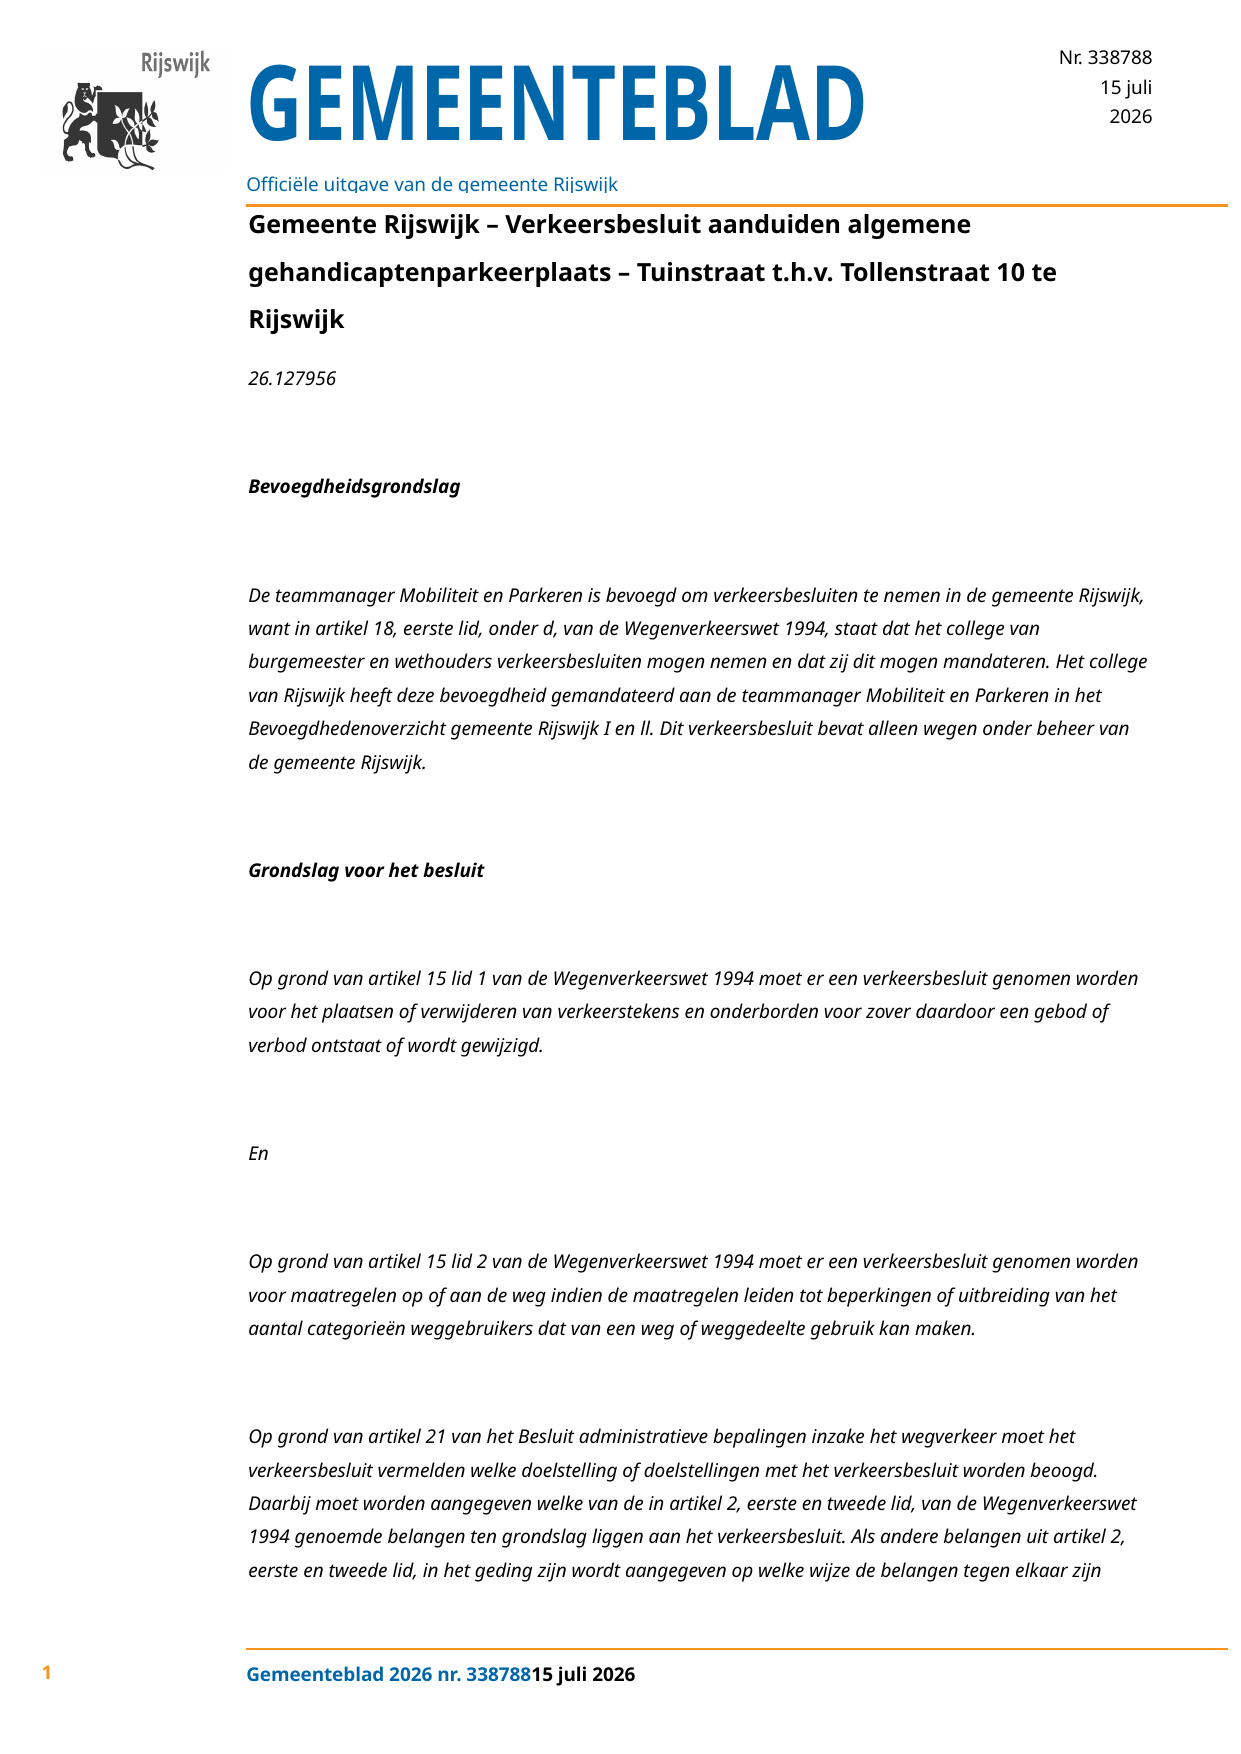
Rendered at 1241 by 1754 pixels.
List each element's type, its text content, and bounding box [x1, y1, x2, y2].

text 26.127956 [248, 366, 1152, 391]
text Op grond van artikel 21 van het Besluit administratieve bepalingen inzake het wegverkeer moet het verkeersbesluit vermelden welke doelstelling of doelstellingen met het verkeersbesluit worden beoogd. Daarbij moet worden aangegeven welke van de in artikel 2, eerste en tweede lid, van de Wegenverkeerswet 1994 genoemde belangen ten grondslag liggen aan het verkeersbesluit. Als andere belangen uit artikel 2, eerste en tweede lid, in het geding zijn wordt aangegeven op welke wijze de belangen tegen elkaar zijn [248, 1423, 1152, 1583]
text De teammanager Mobiliteit en Parkeren is bevoegd om verkeersbesluiten te nemen in de gemeente Rijswijk, want in artikel 18, eerste lid, onder d, van de Wegenverkeerswet 1994, staat dat het college van burgemeester en wethouders verkeersbesluiten mogen nemen en dat zij dit mogen mandateren. Het college van Rijswijk heeft deze bevoegdheid gemandateerd aan de teammanager Mobiliteit en Parkeren in het Bevoegdhedenoverzicht gemeente Rijswijk I en ll. Dit verkeersbesluit bevat alleen wegen onder beheer van de gemeente Rijswijk. [248, 582, 1152, 775]
text Bevoegdheidsgrondslag [248, 474, 1152, 499]
text En [248, 1140, 1152, 1166]
text Op grond van artikel 15 lid 2 van de Wegenverkeerswet 1994 moet er een verkeersbesluit genomen worden voor maatregelen op of aan de weg indien de maatregelen leiden tot beperkingen of uitbreiding van het aantal categorieën weggebruikers dat van een weg of weggedeelte gebruik kan maken. [248, 1248, 1152, 1341]
picture [41, 47, 231, 172]
text Grondslag voor het besluit [248, 857, 1152, 883]
text Op grond van artikel 15 lid 1 van de Wegenverkeerswet 1994 moet er een verkeersbesluit genomen worden voor het plaatsen of verwijderen van verkeerstekens en onderborden voor zover daardoor een gebod of verbod ontstaat of wordt gewijzigd. [248, 965, 1152, 1058]
text Gemeente Rijswijk – Verkeersbesluit aanduiden algemene gehandicaptenparkeerplaats – Tuinstraat t.h.v. Tollenstraat 10 te Rijswijk [248, 207, 1152, 336]
